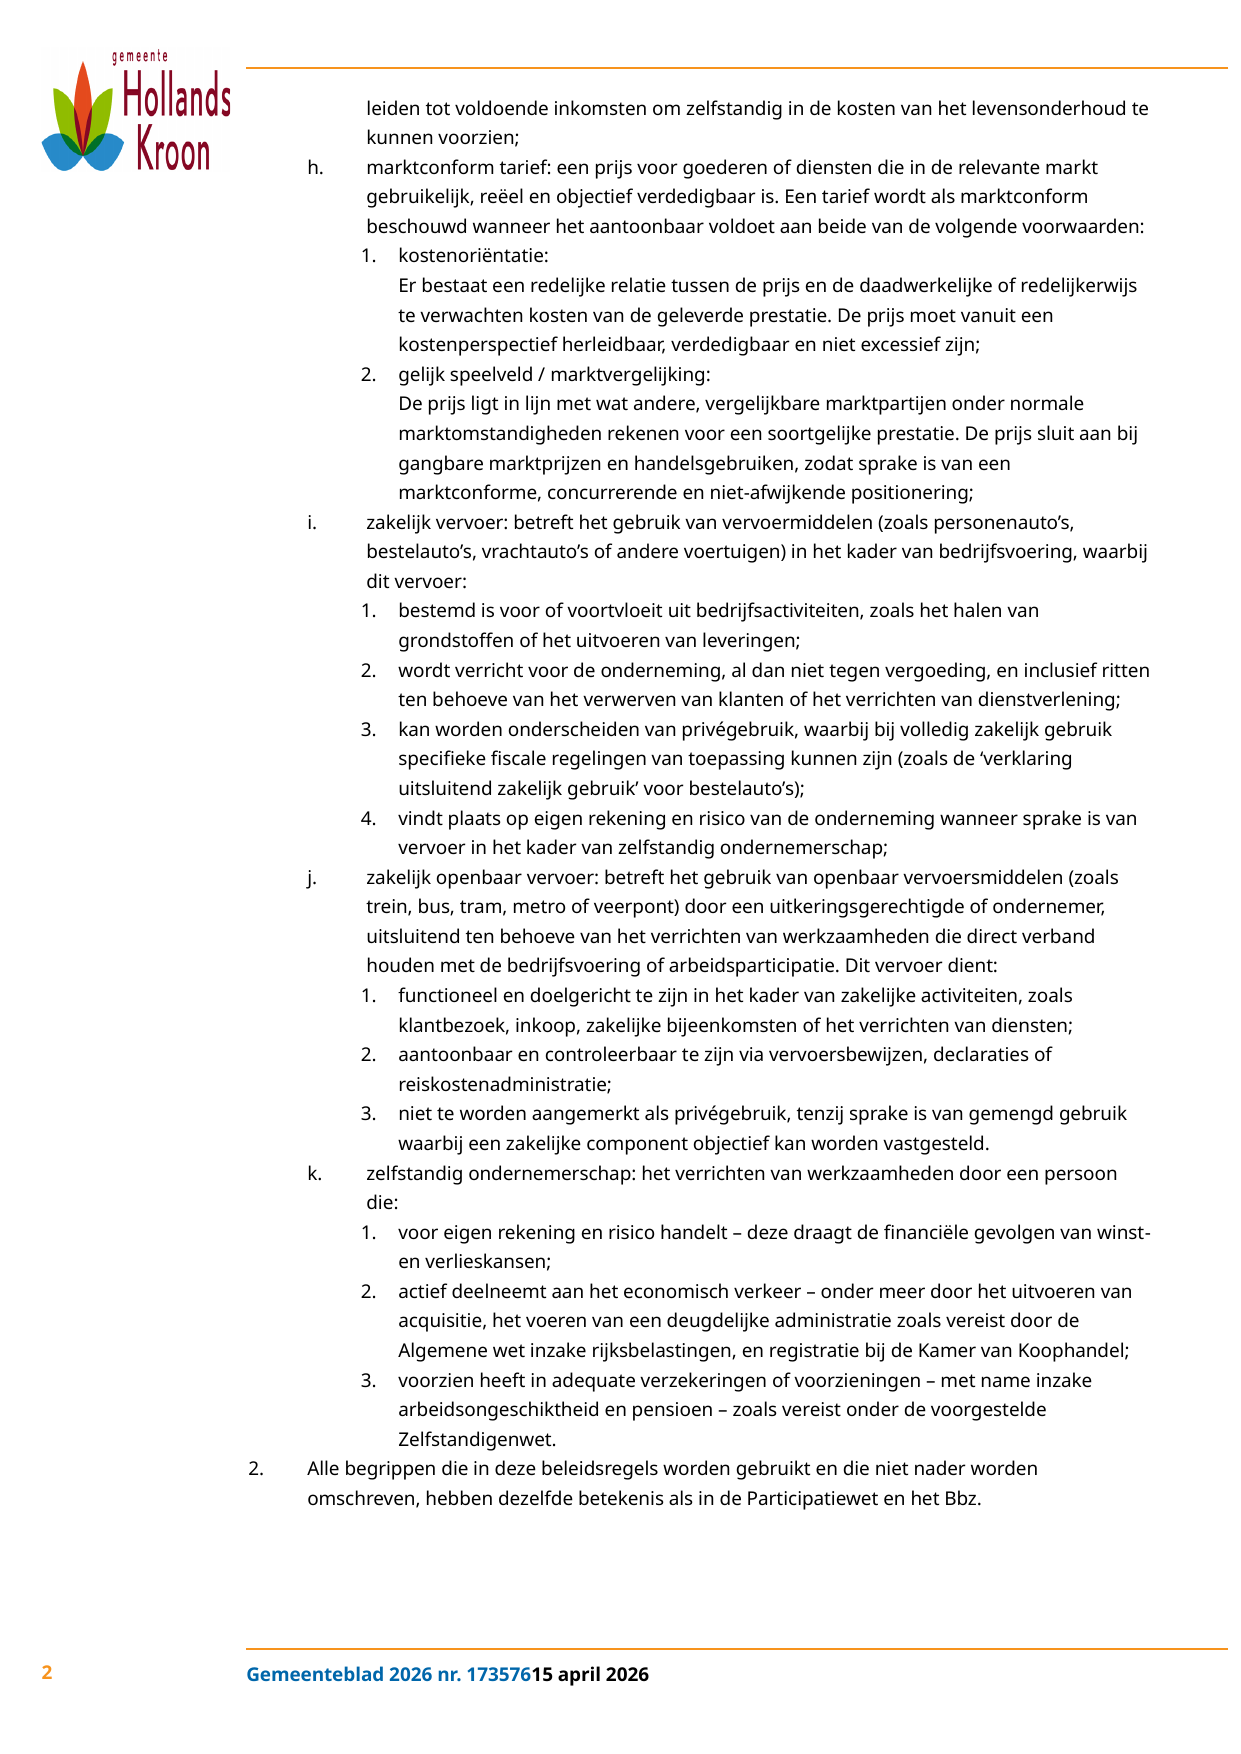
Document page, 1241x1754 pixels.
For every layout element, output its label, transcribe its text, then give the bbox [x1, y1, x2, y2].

list Alle begrippen die in deze beleidsregels worden gebruikt en die niet nader worden omschreven, hebben dezelfde betekenis als in de Participatiewet en het Bbz. [248, 1456, 1152, 1511]
list zakelijk vervoer: betreft het gebruik van vervoermiddelen (zoals personenauto’s, bestelauto’s, vrachtauto’s of andere voertuigen) in het kader van bedrijfsvoering, waarbij dit vervoer: [307, 509, 1152, 594]
list aantoonbaar en controleerbaar te zijn via vervoersbewijzen, declaraties of reiskostenadministratie; [361, 1041, 1152, 1097]
list voorzien heeft in adequate verzekeringen of voorzieningen – met name inzake arbeidsongeschiktheid en pensioen – zoals vereist onder de voorgestelde Zelfstandigenwet. [361, 1367, 1152, 1452]
list niet te worden aangemerkt als privégebruik, tenzij sprake is van gemengd gebruik waarbij een zakelijke component objectief kan worden vastgesteld. [361, 1101, 1152, 1156]
list zelfstandig ondernemerschap: het verrichten van werkzaamheden door een persoon die: [307, 1160, 1152, 1215]
list functioneel en doelgericht te zijn in het kader van zakelijke activiteiten, zoals klantbezoek, inkoop, zakelijke bijeenkomsten of het verrichten van diensten; [361, 982, 1152, 1038]
picture [41, 47, 231, 172]
list zakelijk openbaar vervoer: betreft het gebruik van openbaar vervoersmiddelen (zoals trein, bus, tram, metro of veerpont) door een uitkeringsgerechtigde of ondernemer, uitsluitend ten behoeve van het verrichten van werkzaamheden die direct verband houden met de bedrijfsvoering of arbeidsparticipatie. Dit vervoer dient: [307, 864, 1152, 978]
list kan worden onderscheiden van privégebruik, waarbij bij volledig zakelijk gebruik specifieke fiscale regelingen van toepassing kunnen zijn (zoals de ‘verklaring uitsluitend zakelijk gebruik’ voor bestelauto’s); [361, 716, 1152, 801]
list Er bestaat een redelijke relatie tussen de prijs en de daadwerkelijke of redelijkerwijs te verwachten kosten van de geleverde prestatie. De prijs moet vanuit een kostenperspectief herleidbaar, verdedigbaar en niet excessief zijn; [361, 272, 1152, 357]
list vindt plaats op eigen rekening en risico van de onderneming wanneer sprake is van vervoer in het kader van zelfstandig ondernemerschap; [361, 805, 1152, 860]
list wordt verricht voor de onderneming, al dan niet tegen vergoeding, en inclusief ritten ten behoeve van het verwerven van klanten of het verrichten van dienstverlening; [361, 657, 1152, 712]
list marktconform tarief: een prijs voor goederen of diensten die in de relevante markt gebruikelijk, reëel en objectief verdedigbaar is. Een tarief wordt als marktconform beschouwd wanneer het aantoonbaar voldoet aan beide van de volgende voorwaarden: [307, 154, 1152, 239]
list gelijk speelveld / marktvergelijking: [361, 361, 1152, 387]
list kostenoriëntatie: [361, 243, 1152, 268]
list voor eigen rekening en risico handelt – deze draagt de financiële gevolgen van winst‑ en verlieskansen; [361, 1219, 1152, 1274]
list actief deelneemt aan het economisch verkeer – onder meer door het uitvoeren van acquisitie, het voeren van een deugdelijke administratie zoals vereist door de Algemene wet inzake rijksbelastingen, en registratie bij de Kamer van Koophandel; [361, 1278, 1152, 1363]
list De prijs ligt in lijn met wat andere, vergelijkbare marktpartijen onder normale marktomstandigheden rekenen voor een soortgelijke prestatie. De prijs sluit aan bij gangbare marktprijzen en handelsgebruiken, zodat sprake is van een marktconforme, concurrerende en niet‑afwijkende positionering; [361, 391, 1152, 505]
list bestemd is voor of voortvloeit uit bedrijfsactiviteiten, zoals het halen van grondstoffen of het uitvoeren van leveringen; [361, 598, 1152, 653]
list leiden tot voldoende inkomsten om zelfstandig in de kosten van het levensonderhoud te kunnen voorzien; [307, 95, 1152, 150]
